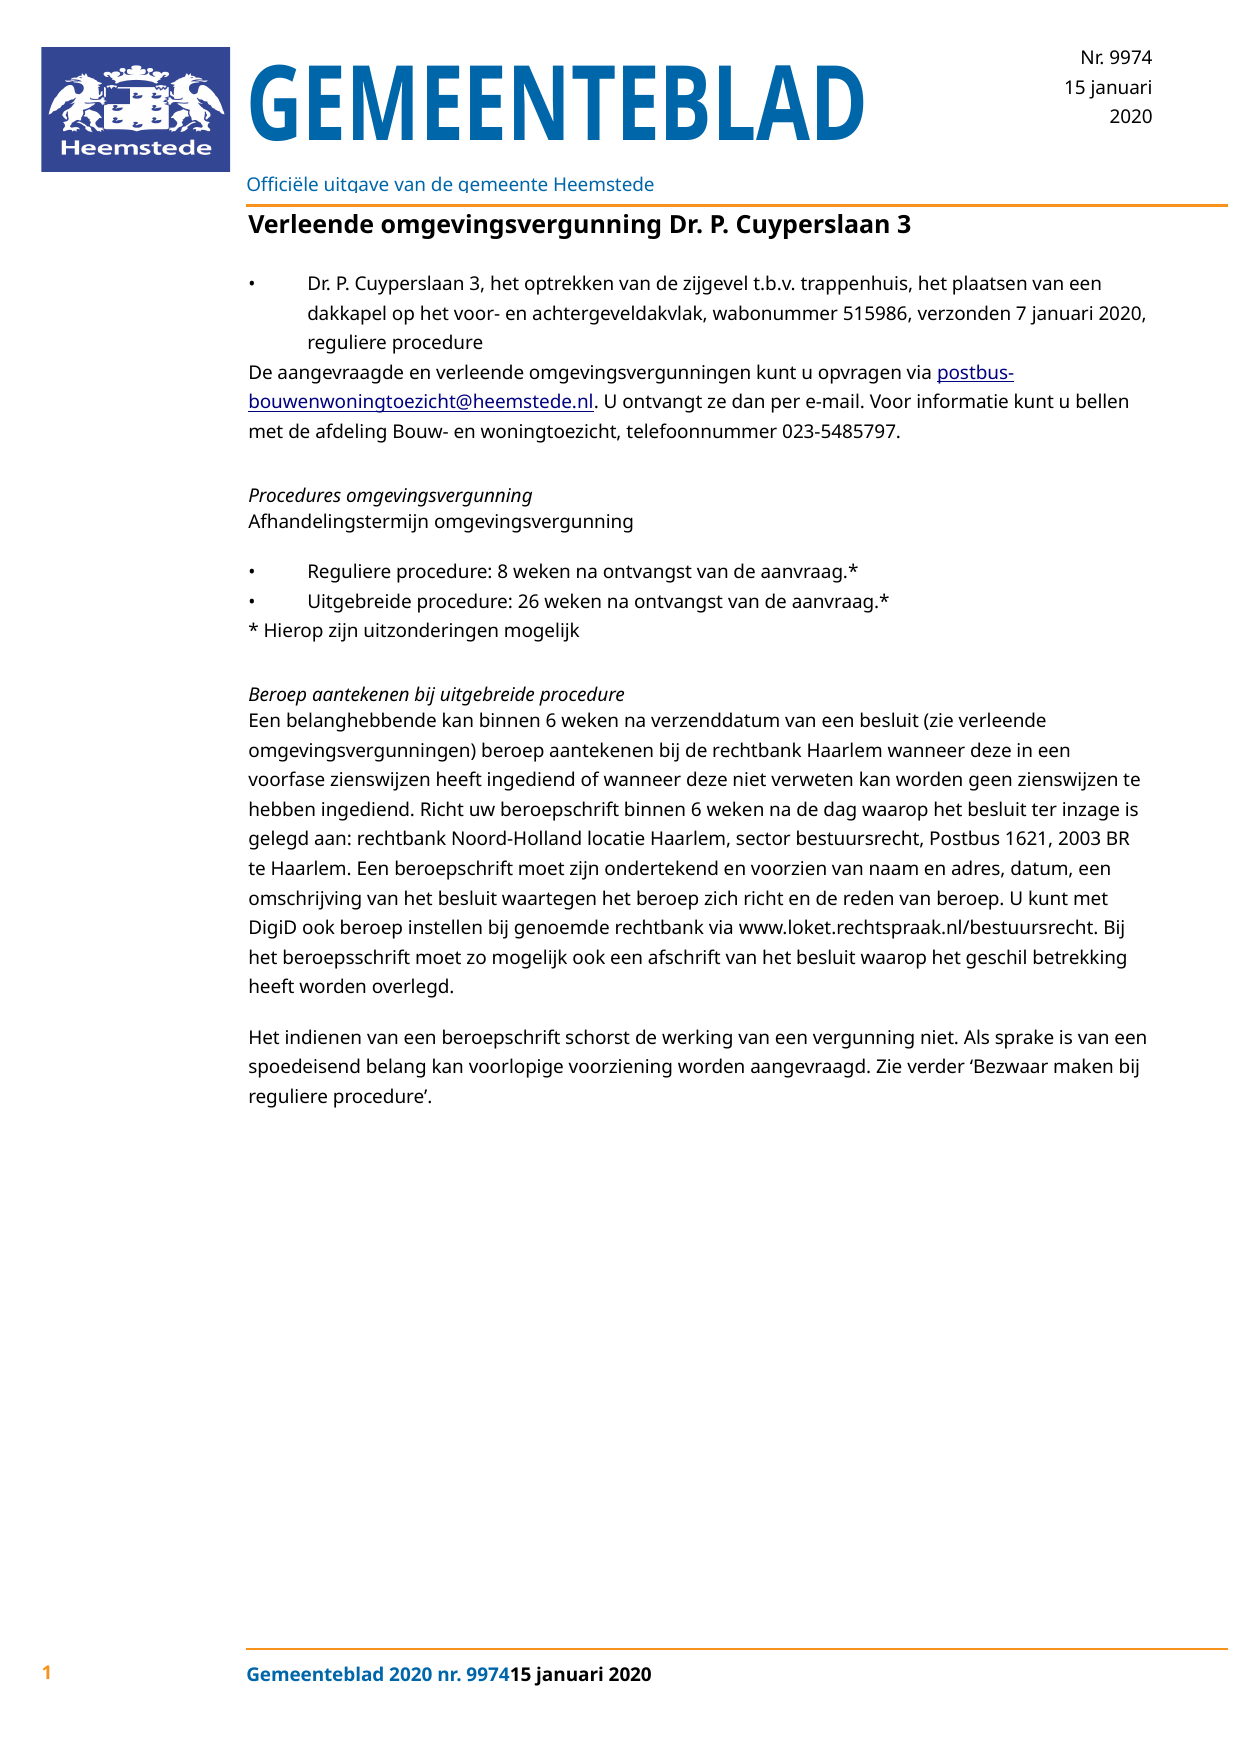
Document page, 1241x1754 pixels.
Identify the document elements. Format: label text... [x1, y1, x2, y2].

text Het indienen van een beroepschrift schorst de werking van een vergunning niet. Als sprake is van een spoedeisend belang kan voorlopige voorziening worden aangevraagd. Zie verder ‘Bezwaar maken bij reguliere procedure’. [248, 1024, 1152, 1109]
text Afhandelingstermijn omgevingsvergunning [248, 508, 1152, 534]
list Uitgebreide procedure: 26 weken na ontvangst van de aanvraag.* [248, 588, 1152, 614]
text Procedures omgevingsvergunning [248, 482, 1152, 508]
list Reguliere procedure: 8 weken na ontvangst van de aanvraag.* [248, 558, 1152, 584]
text * Hierop zijn uitzonderingen mogelijk [248, 617, 1152, 643]
text De aangevraagde en verleende omgevingsvergunningen kunt u opvragen via postbus-bouwenwoningtoezicht@heemstede.nl. U ontvangt ze dan per e-mail. Voor informatie kunt u bellen met de afdeling Bouw- en woningtoezicht, telefoonnummer 023-5485797. [248, 359, 1152, 444]
list Dr. P. Cuyperslaan 3, het optrekken van de zijgevel t.b.v. trappenhuis, het plaatsen van een dakkapel op het voor- en achtergeveldakvlak, wabonummer 515986, verzonden 7 januari 2020, reguliere procedure [248, 270, 1152, 355]
text Verleende omgevingsvergunning Dr. P. Cuyperslaan 3 [248, 207, 1152, 241]
text Een belanghebbende kan binnen 6 weken na verzenddatum van een besluit (zie verleende omgevingsvergunningen) beroep aantekenen bij de rechtbank Haarlem wanneer deze in een voorfase zienswijzen heeft ingediend of wanneer deze niet verweten kan worden geen zienswijzen te hebben ingediend. Richt uw beroepschrift binnen 6 weken na de dag waarop het besluit ter inzage is gelegd aan: rechtbank Noord-Holland locatie Haarlem, sector bestuursrecht, Postbus 1621, 2003 BR te Haarlem. Een beroepschrift moet zijn ondertekend en voorzien van naam en adres, datum, een omschrijving van het besluit waartegen het beroep zich richt en de reden van beroep. U kunt met DigiD ook beroep instellen bij genoemde rechtbank via www.loket.rechtspraak.nl/bestuursrecht. Bij het beroepsschrift moet zo mogelijk ook een afschrift van het besluit waarop het geschil betrekking heeft worden overlegd. [248, 707, 1152, 999]
picture [41, 47, 231, 172]
text Beroep aantekenen bij uitgebreide procedure [248, 681, 1152, 707]
